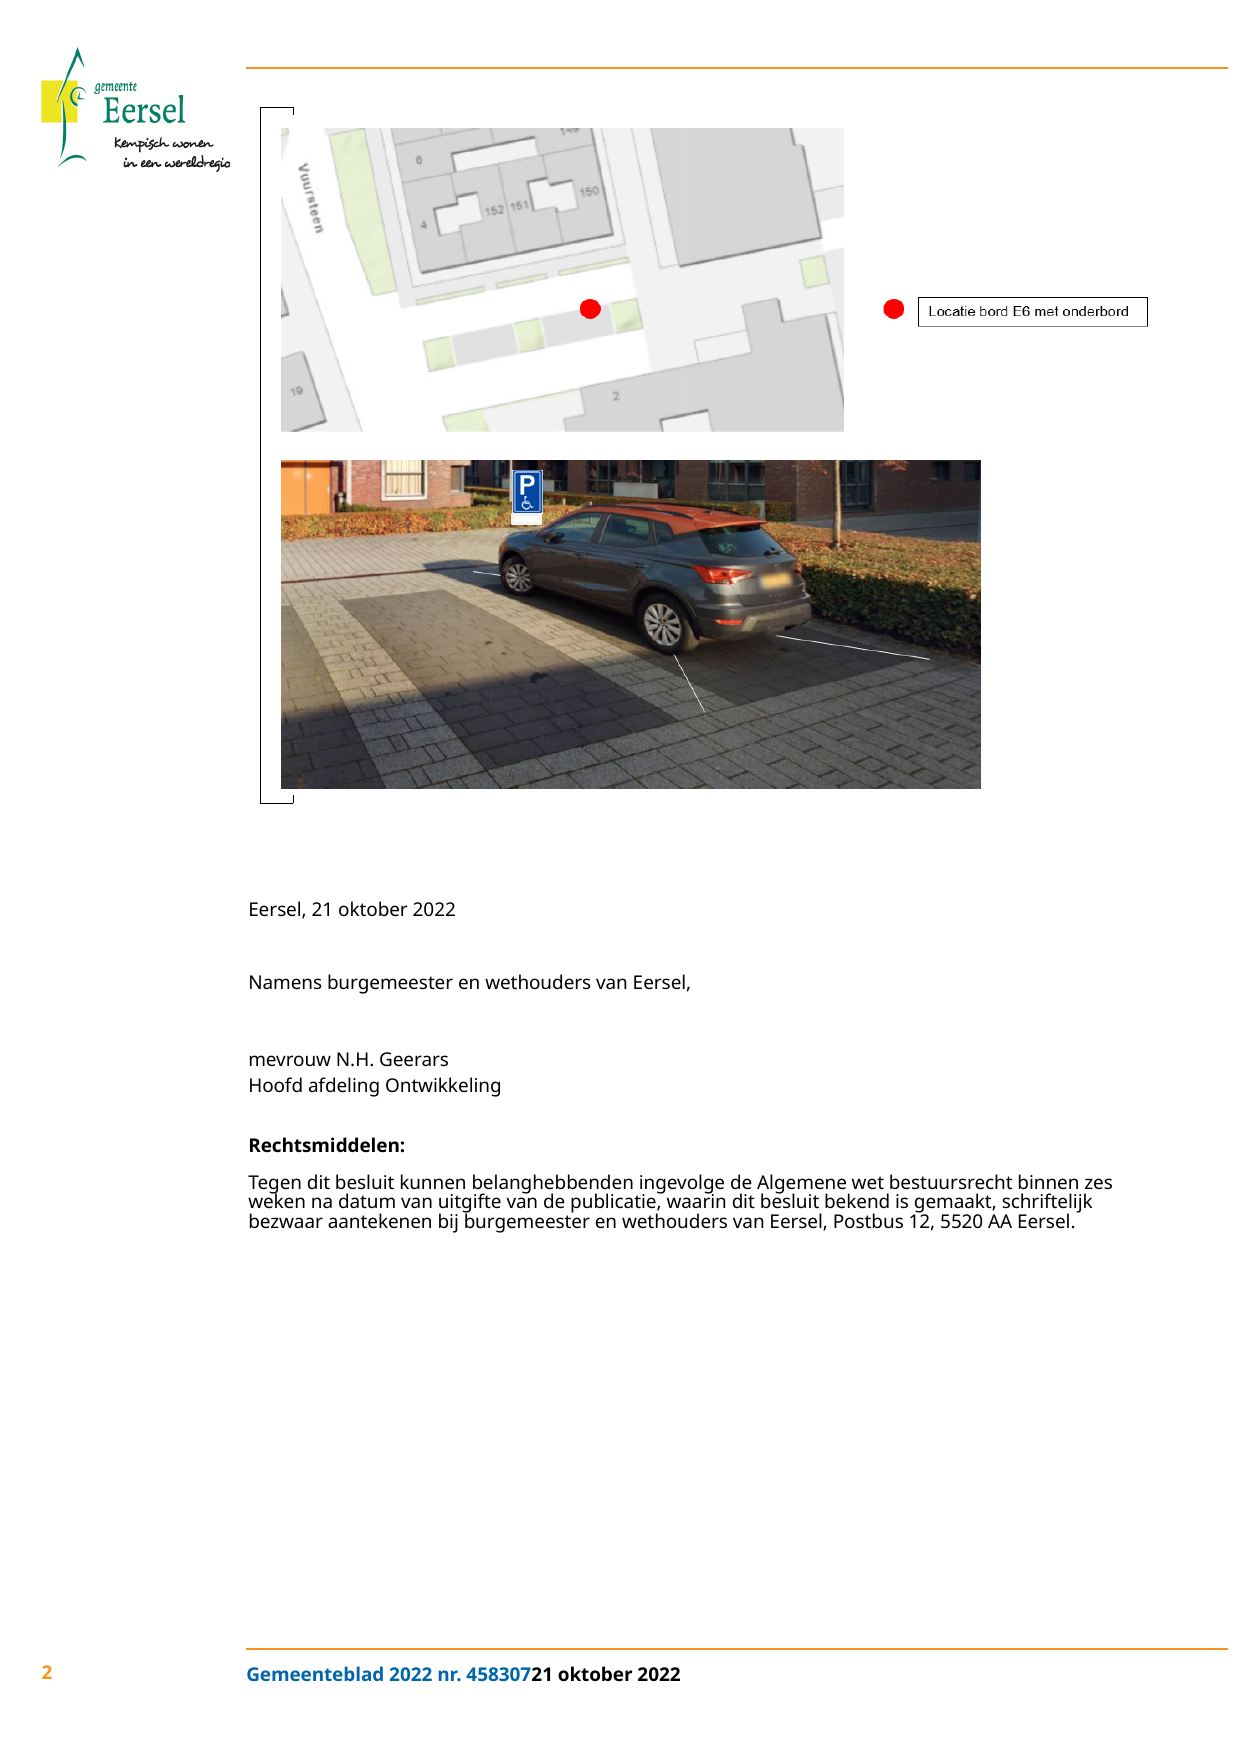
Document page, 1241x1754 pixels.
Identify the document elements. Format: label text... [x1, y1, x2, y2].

text Rechtsmiddelen: [248, 1137, 1152, 1157]
text Hoofd afdeling Ontwikkeling [248, 1072, 1152, 1098]
text mevrouw N.H. Geerars [248, 1046, 1152, 1072]
text Eersel, 21 oktober 2022 [248, 896, 1152, 921]
picture [41, 47, 231, 172]
picture [268, 115, 1155, 795]
text Tegen dit besluit kunnen belanghebbenden ingevolge de Algemene wet bestuursrecht binnen zes weken na datum van uitgifte van de publicatie, waarin dit besluit bekend is gemaakt, schriftelijk bezwaar aantekenen bij burgemeester en wethouders van Eersel, Postbus 12, 5520 AA Eersel. [248, 1174, 1152, 1232]
text Namens burgemeester en wethouders van Eersel, [248, 969, 1152, 995]
